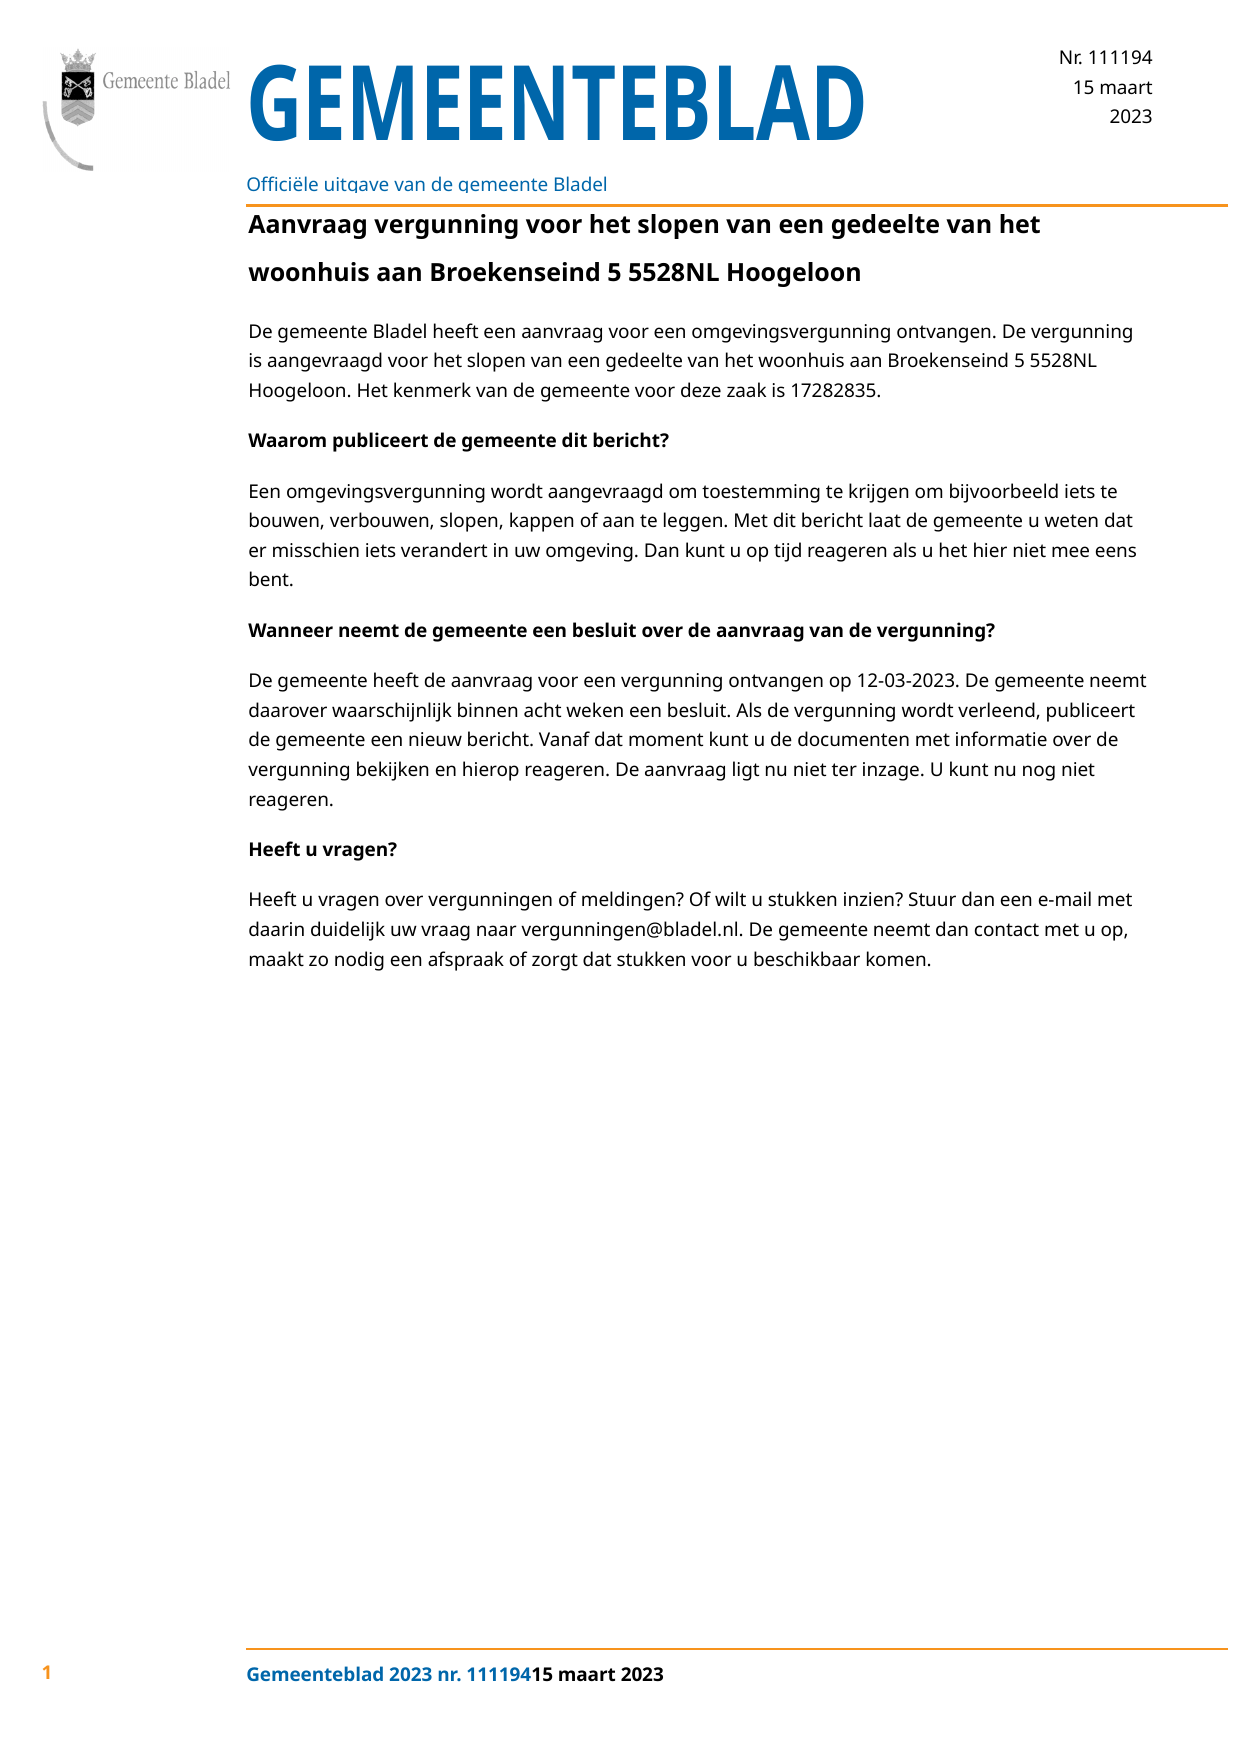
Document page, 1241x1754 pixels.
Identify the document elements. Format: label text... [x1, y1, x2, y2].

text Wanneer neemt de gemeente een besluit over de aanvraag van de vergunning? [248, 617, 1152, 643]
text Heeft u vragen? [248, 836, 1152, 862]
text Waarom publiceert de gemeente dit bericht? [248, 427, 1152, 453]
picture [41, 47, 231, 172]
text De gemeente heeft de aanvraag voor een vergunning ontvangen op 12-03-2023. De gemeente neemt daarover waarschijnlijk binnen acht weken een besluit. Als de vergunning wordt verleend, publiceert de gemeente een nieuw bericht. Vanaf dat moment kunt u de documenten met informatie over de vergunning bekijken en hierop reageren. De aanvraag ligt nu niet ter inzage. U kunt nu nog niet reageren. [248, 667, 1152, 812]
text Aanvraag vergunning voor het slopen van een gedeelte van het woonhuis aan Broekenseind 5 5528NL Hoogeloon [248, 207, 1152, 288]
text De gemeente Bladel heeft een aanvraag voor een omgevingsvergunning ontvangen. De vergunning is aangevraagd voor het slopen van een gedeelte van het woonhuis aan Broekenseind 5 5528NL Hoogeloon. Het kenmerk van de gemeente voor deze zaak is 17282835. [248, 318, 1152, 403]
text Heeft u vragen over vergunningen of meldingen? Of wilt u stukken inzien? Stuur dan een e-mail met daarin duidelijk uw vraag naar vergunningen@bladel.nl. De gemeente neemt dan contact met u op, maakt zo nodig een afspraak of zorgt dat stukken voor u beschikbaar komen. [248, 887, 1152, 972]
text Een omgevingsvergunning wordt aangevraagd om toestemming te krijgen om bijvoorbeeld iets te bouwen, verbouwen, slopen, kappen of aan te leggen. Met dit bericht laat de gemeente u weten dat er misschien iets verandert in uw omgeving. Dan kunt u op tijd reageren als u het hier niet mee eens bent. [248, 478, 1152, 592]
